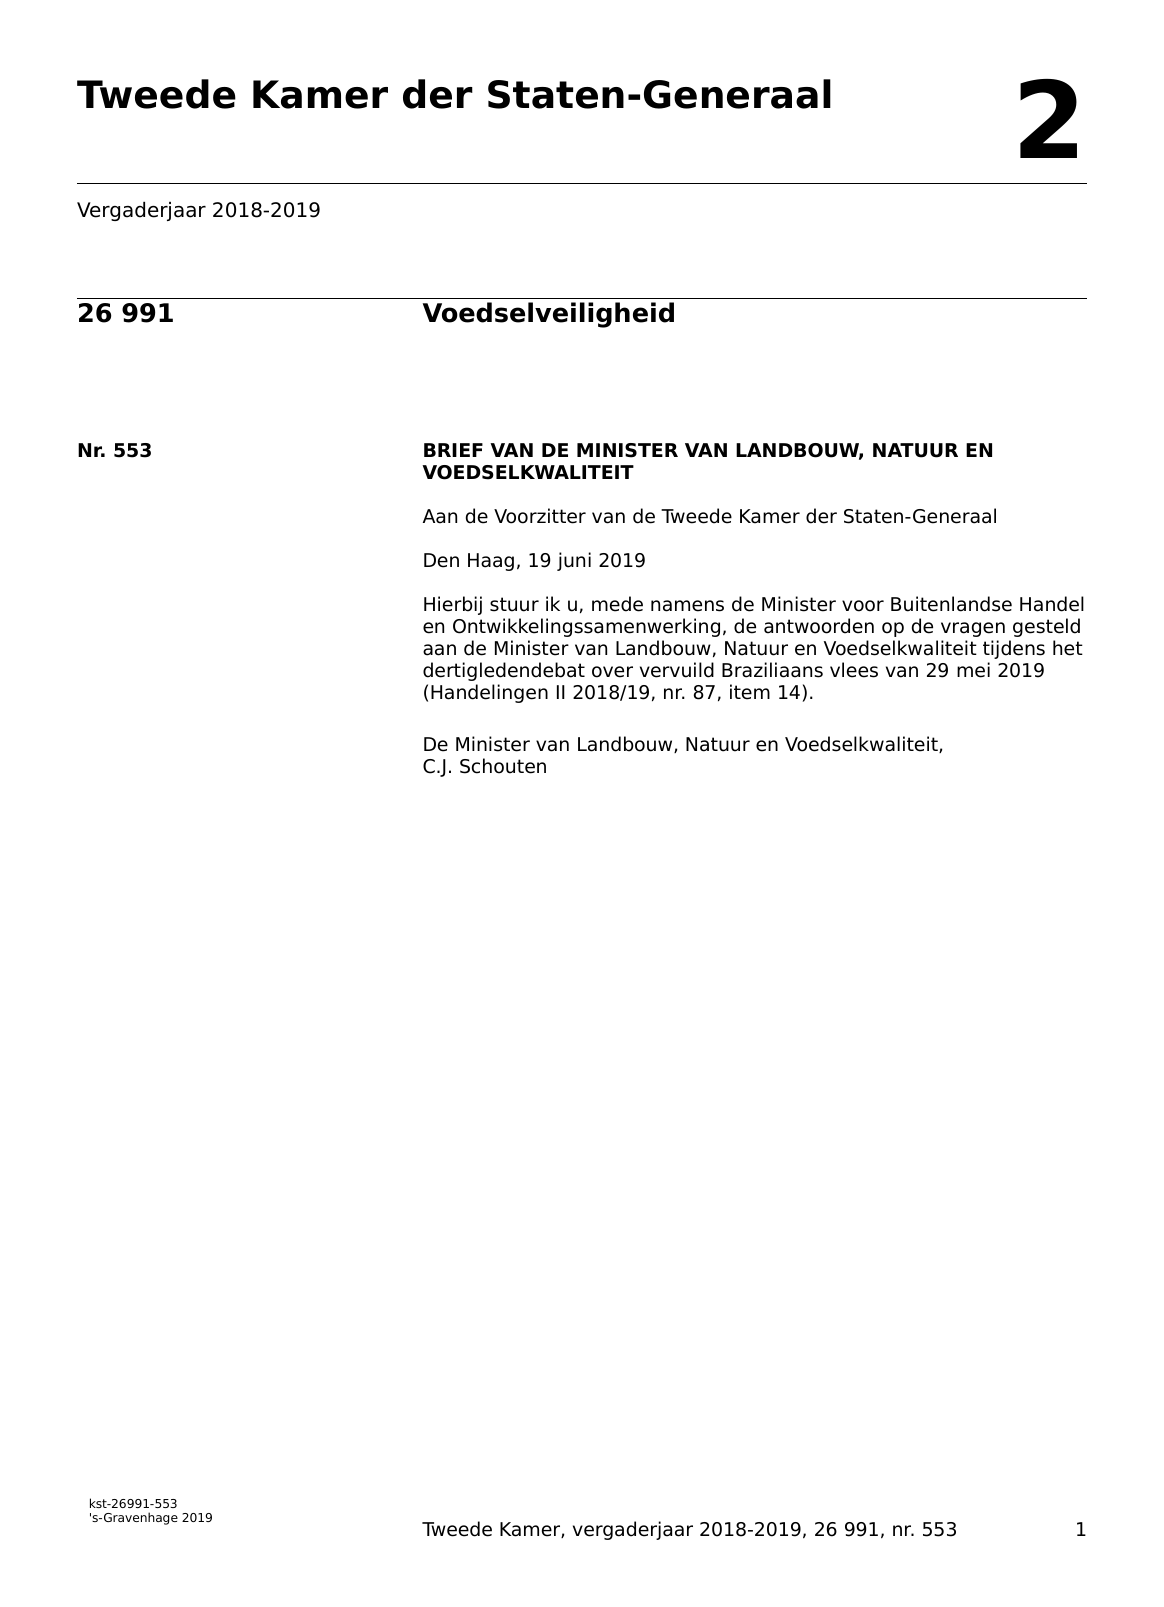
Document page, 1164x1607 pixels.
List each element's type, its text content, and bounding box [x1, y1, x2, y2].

text Den Haag, 19 juni 2019 [422, 550, 1087, 572]
table_cell Vergaderjaar 2018-2019 [77, 184, 1087, 298]
subtitle Nr. 553 BRIEF VAN DE MINISTER VAN LANDBOUW, NATUUR EN VOEDSELKWALITEIT [77, 440, 1087, 484]
table_header Tweede Kamer der Staten-Generaal [77, 59, 886, 183]
text kst-26991-553 [88, 1497, 323, 1511]
subtitle 26 991 Voedselveiligheid [77, 299, 1087, 329]
table_header 2 [886, 59, 1087, 183]
text Aan de Voorzitter van de Tweede Kamer der Staten-Generaal [422, 506, 1087, 528]
text 's-Gravenhage 2019 [88, 1511, 323, 1525]
text Hierbij stuur ik u, mede namens de Minister voor Buitenlandse Handel en Ontwikkelingssamenwerking, de antwoorden op de vragen gesteld aan de Minister van Landbouw, Natuur en Voedselkwaliteit tijdens het dertigledendebat over vervuild Braziliaans vlees van 29 mei 2019 (Handelingen II 2018/19, nr. 87, item 14). [422, 594, 1087, 704]
text De Minister van Landbouw, Natuur en Voedselkwaliteit, C.J. Schouten [422, 734, 1087, 778]
